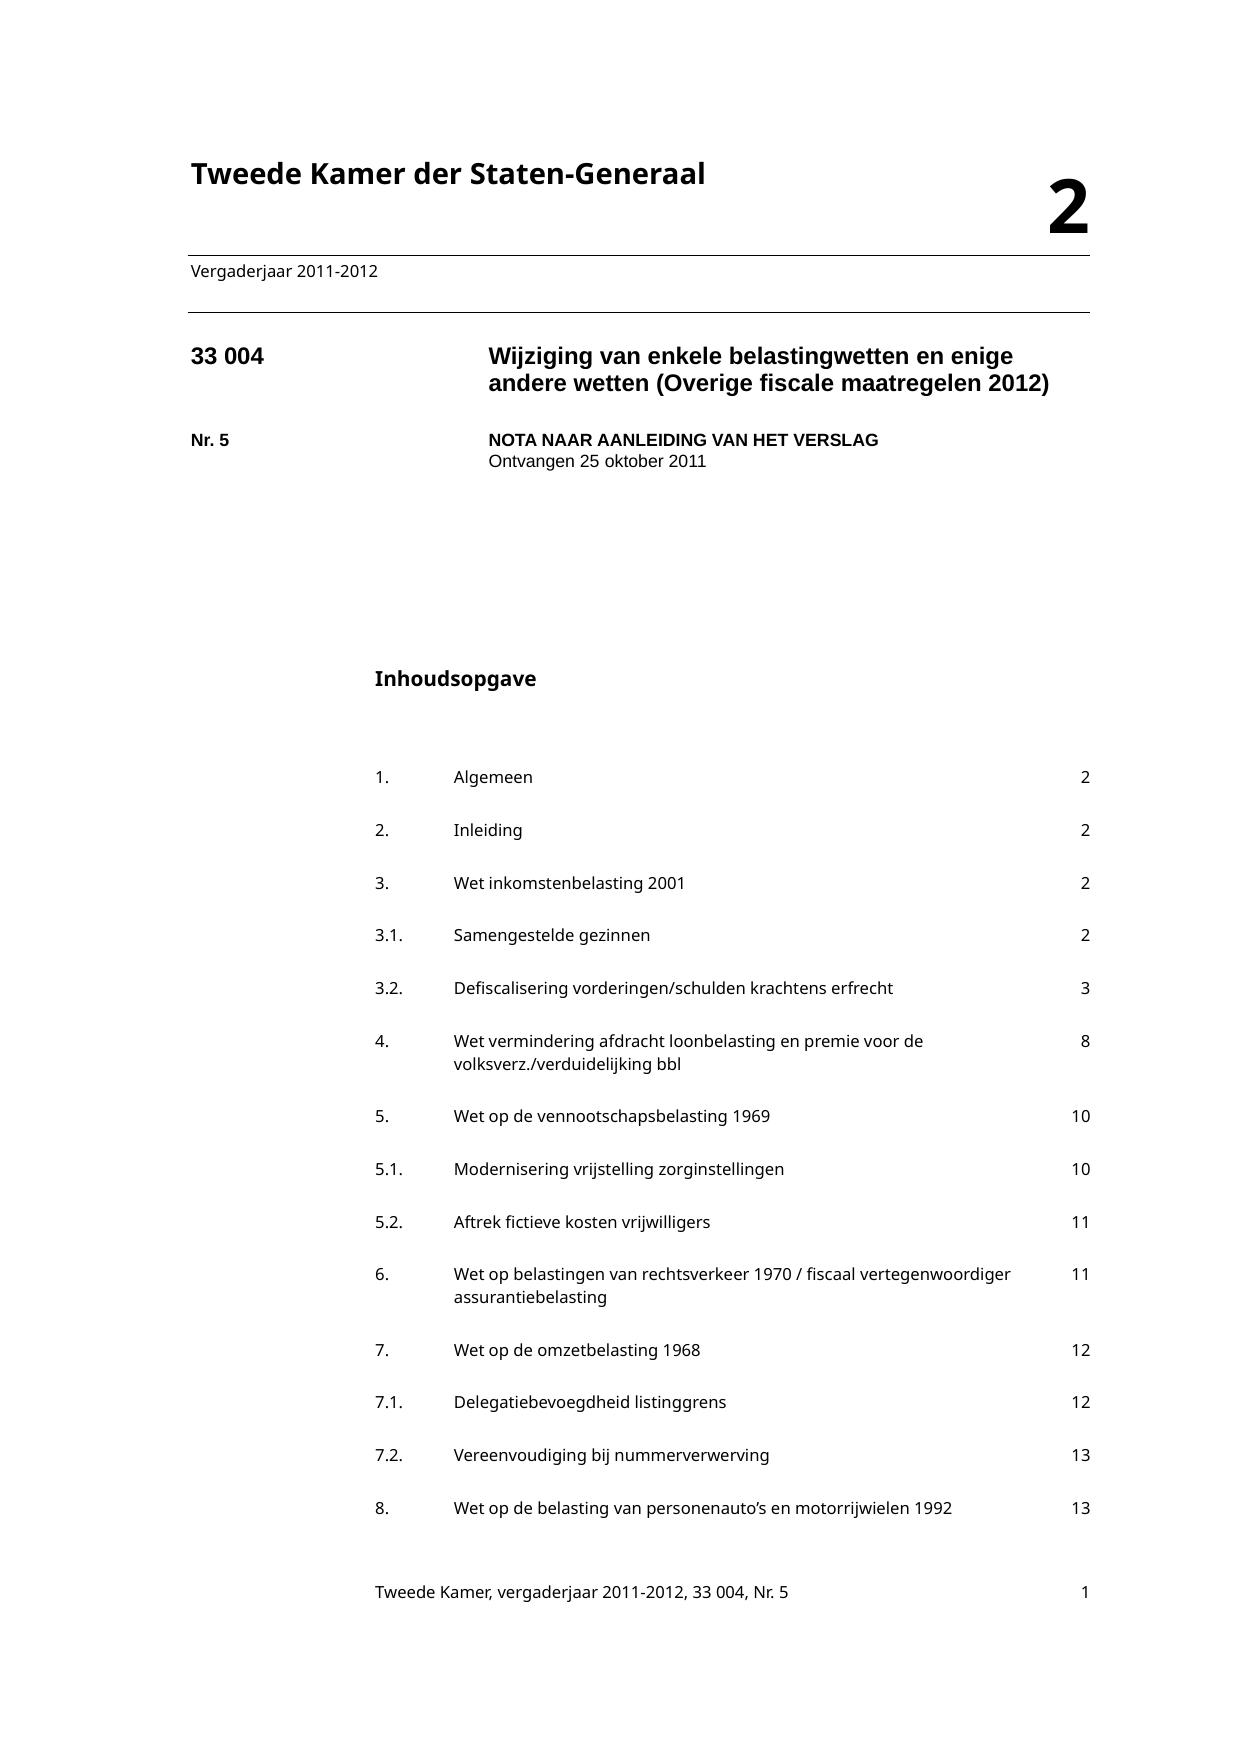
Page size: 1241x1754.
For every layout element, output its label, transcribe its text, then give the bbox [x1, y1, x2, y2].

table_cell Wet op de omzetbelasting 1968 [454, 1338, 1026, 1391]
table_cell 7.2. [375, 1444, 454, 1496]
table_cell 3.2. [375, 977, 454, 1029]
table_cell 33 004 [188, 339, 485, 427]
table_cell 12 [1026, 1338, 1090, 1391]
table_cell 5.2. [375, 1210, 454, 1263]
table_header 1. [375, 766, 454, 818]
table_header 2 [1026, 766, 1090, 818]
table_cell 7. [375, 1338, 454, 1391]
table_cell 3. [375, 871, 454, 924]
table_cell [188, 313, 485, 339]
table_cell Wijziging van enkele belastingwetten en enige andere wetten (Overige fiscale maatregelen 2012) [485, 339, 1090, 427]
table_cell 2. [375, 819, 454, 871]
table_cell 3 [1026, 977, 1090, 1029]
table_cell [485, 313, 1090, 339]
table_cell Wet inkomstenbelasting 2001 [454, 871, 1026, 924]
table_cell 11 [1026, 1263, 1090, 1338]
table_cell Vergaderjaar 2011-2012 [188, 256, 485, 312]
table_cell 6. [375, 1263, 454, 1338]
table_cell 2 [1026, 871, 1090, 924]
table_cell 10 [1026, 1158, 1090, 1210]
table_header Algemeen [454, 766, 1026, 818]
text Inhoudsopgave [375, 664, 1090, 693]
table_cell Wet vermindering afdracht loonbelasting en premie voor de volksverz./verduidelijking bbl [454, 1029, 1026, 1105]
table_cell 8. [375, 1496, 454, 1519]
table_cell Defiscalisering vorderingen/schulden krachtens erfrecht [454, 977, 1026, 1029]
table_cell 10 [1026, 1105, 1090, 1157]
table_cell Vereenvoudiging bij nummerverwerving [454, 1444, 1026, 1496]
table_cell Delegatiebevoegdheid listinggrens [454, 1391, 1026, 1444]
table_cell Wet op de belasting van personenauto’s en motorrijwielen 1992 [454, 1496, 1026, 1519]
table_cell Nr. 5 [188, 427, 485, 546]
table_cell 12 [1026, 1391, 1090, 1444]
table_header 2 [910, 150, 1090, 255]
table_cell 3.1. [375, 924, 454, 977]
table_cell 13 [1026, 1496, 1090, 1519]
table_header Tweede Kamer der Staten-Generaal [188, 150, 909, 255]
table_cell 4. [375, 1029, 454, 1105]
table_cell Wet op belastingen van rechtsverkeer 1970 / fiscaal vertegenwoordiger assurantiebelasting [454, 1263, 1026, 1338]
table_cell 8 [1026, 1029, 1090, 1105]
table_cell Modernisering vrijstelling zorginstellingen [454, 1158, 1026, 1210]
table_cell Samengestelde gezinnen [454, 924, 1026, 977]
table_cell Wet op de vennootschapsbelasting 1969 [454, 1105, 1026, 1157]
table_cell 5. [375, 1105, 454, 1157]
table_cell 5.1. [375, 1158, 454, 1210]
table_cell Aftrek fictieve kosten vrijwilligers [454, 1210, 1026, 1263]
table_cell NOTA NAAR AANLEIDING VAN HET VERSLAG Ontvangen 25 oktober 2011 [485, 427, 1090, 546]
table_cell [485, 256, 1090, 312]
table_cell Inleiding [454, 819, 1026, 871]
table_cell 7.1. [375, 1391, 454, 1444]
table_cell 13 [1026, 1444, 1090, 1496]
table_cell 2 [1026, 819, 1090, 871]
table_cell 11 [1026, 1210, 1090, 1263]
table_cell 2 [1026, 924, 1090, 977]
